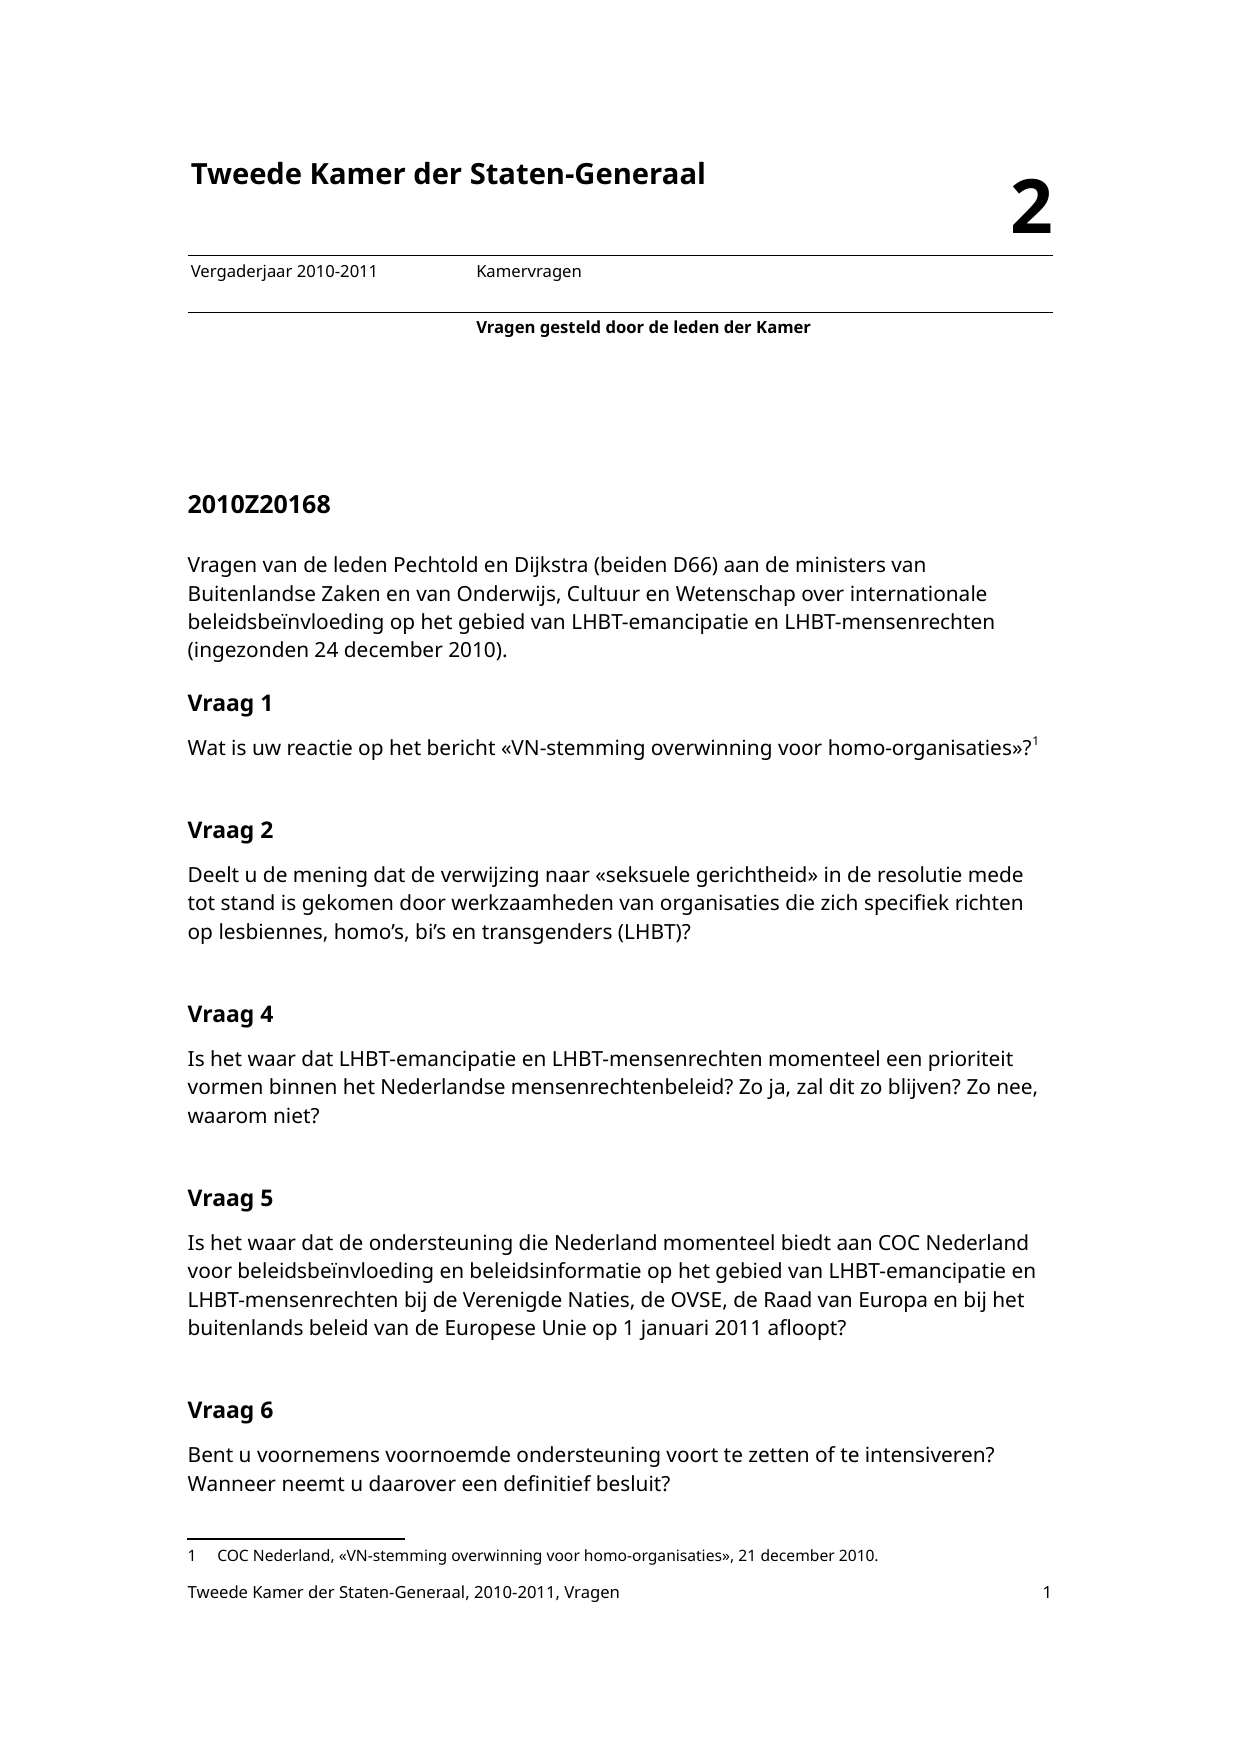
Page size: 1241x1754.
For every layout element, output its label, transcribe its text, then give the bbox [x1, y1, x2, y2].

text Wat is uw reactie op het bericht «VN-stemming overwinning voor homo-organisaties»? [187, 733, 1053, 761]
table_header 2 [880, 150, 1053, 255]
text Deelt u de mening dat de verwijzing naar «seksuele gerichtheid» in de resolutie mede tot stand is gekomen door werkzaamheden van organisaties die zich specifiek richten op lesbiennes, homo’s, bi’s en transgenders (LHBT)? [187, 860, 1053, 945]
subtitle Vraag 6 [187, 1394, 1053, 1426]
text 2010Z20168 [187, 487, 1053, 521]
table_header Tweede Kamer der Staten-Generaal [188, 150, 879, 255]
subtitle Vraag 4 [187, 998, 1053, 1029]
table_cell [188, 313, 473, 339]
text Vragen van de leden Pechtold en Dijkstra (beiden D66) aan de ministers van Buitenlandse Zaken en van Onderwijs, Cultuur en Wetenschap over internationale beleidsbeïnvloeding op het gebied van LHBT-emancipatie en LHBT-mensenrechten (ingezonden 24 december 2010). [187, 550, 1053, 664]
table_cell Kamervragen [473, 256, 1053, 312]
text COC Nederland, «VN-stemming overwinning voor homo-organisaties», 21 december 2010. [187, 1509, 1053, 1566]
table_cell Vergaderjaar 2010-2011 [188, 256, 473, 312]
text Bent u voornemens voornoemde ondersteuning voort te zetten of te intensiveren? Wanneer neemt u daarover een definitief besluit? [187, 1441, 1053, 1497]
text Is het waar dat de ondersteuning die Nederland momenteel biedt aan COC Nederland voor beleidsbeïnvloeding en beleidsinformatie op het gebied van LHBT-emancipatie en LHBT-mensenrechten bij de Verenigde Naties, de OVSE, de Raad van Europa en bij het buitenlands beleid van de Europese Unie op 1 januari 2011 afloopt? [187, 1228, 1053, 1342]
subtitle Vraag 1 [187, 687, 1053, 718]
text Is het waar dat LHBT-emancipatie en LHBT-mensenrechten momenteel een prioriteit vormen binnen het Nederlandse mensenrechtenbeleid? Zo ja, zal dit zo blijven? Zo nee, waarom niet? [187, 1044, 1053, 1129]
subtitle Vraag 2 [187, 814, 1053, 845]
subtitle Vraag 5 [187, 1182, 1053, 1213]
table_cell Vragen gesteld door de leden der Kamer [473, 313, 1053, 339]
